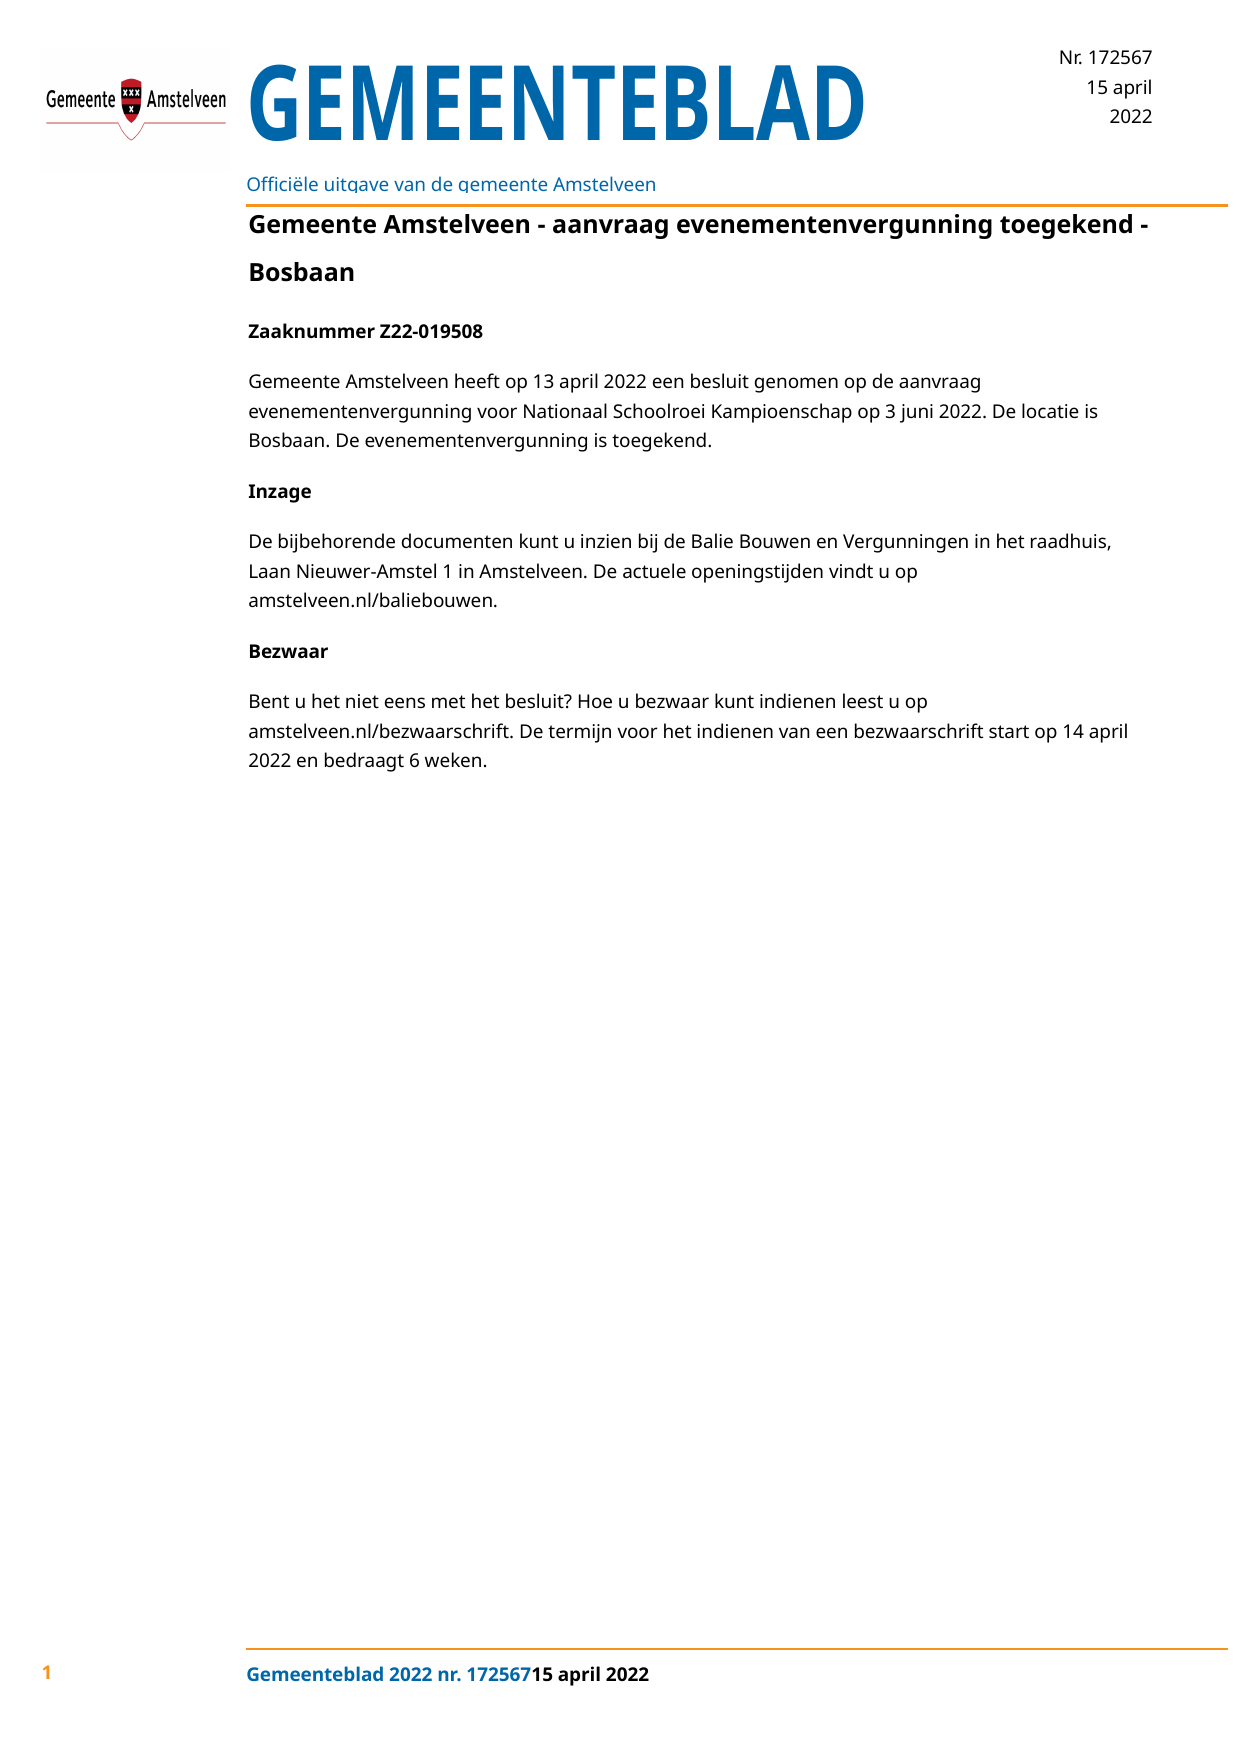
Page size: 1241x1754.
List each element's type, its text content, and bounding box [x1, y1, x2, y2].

text De bijbehorende documenten kunt u inzien bij de Balie Bouwen en Vergunningen in het raadhuis, Laan Nieuwer-Amstel 1 in Amstelveen. De actuele openingstijden vindt u op amstelveen.nl/baliebouwen. [248, 528, 1152, 613]
text Bent u het niet eens met het besluit? Hoe u bezwaar kunt indienen leest u op amstelveen.nl/bezwaarschrift. De termijn voor het indienen van een bezwaarschrift start op 14 april 2022 en bedraagt 6 weken. [248, 688, 1152, 773]
text Gemeente Amstelveen heeft op 13 april 2022 een besluit genomen op de aanvraag evenementenvergunning voor Nationaal Schoolroei Kampioenschap op 3 juni 2022. De locatie is Bosbaan. De evenementenvergunning is toegekend. [248, 368, 1152, 453]
text Zaaknummer Z22-019508 [248, 318, 1152, 344]
text Bezwaar [248, 638, 1152, 664]
text Gemeente Amstelveen - aanvraag evenementenvergunning toegekend - Bosbaan [248, 207, 1152, 288]
picture [41, 47, 231, 172]
text Inzage [248, 478, 1152, 504]
